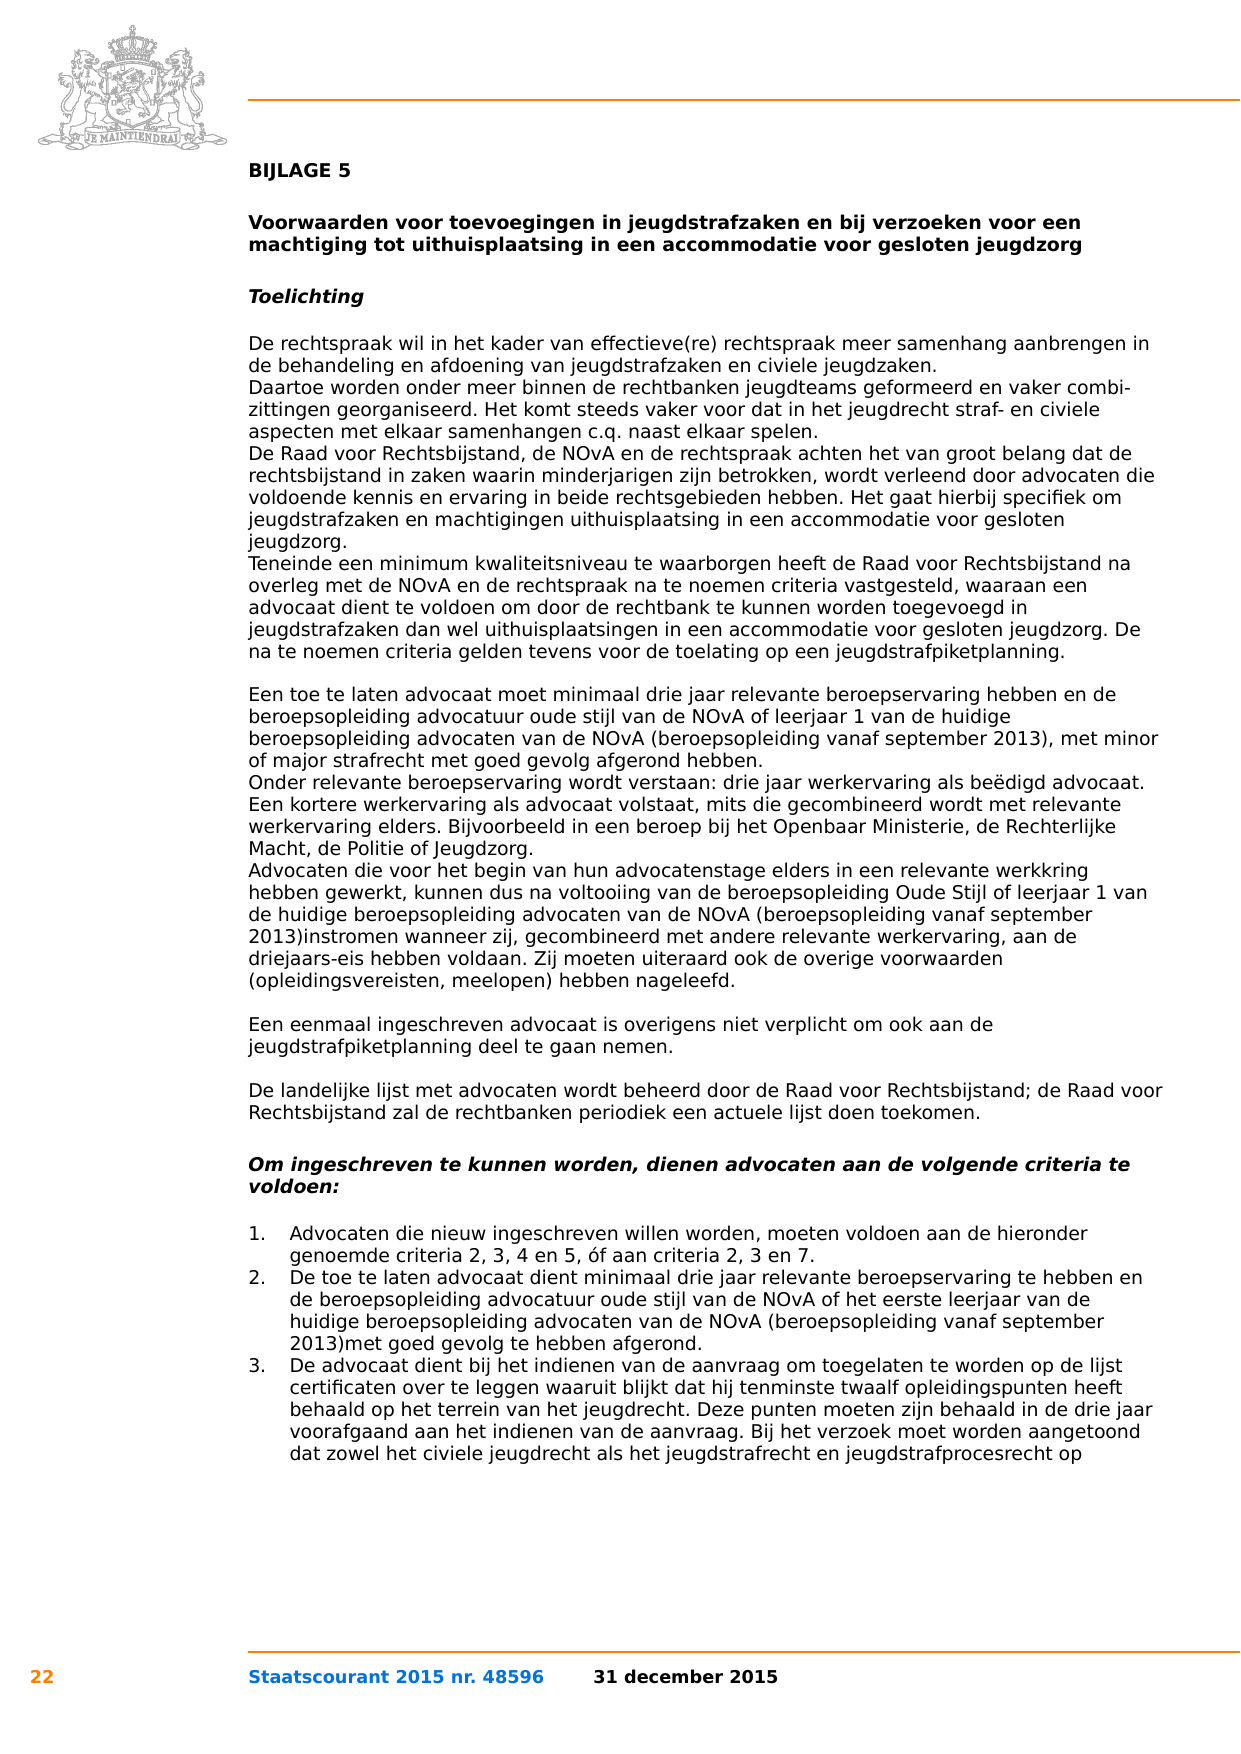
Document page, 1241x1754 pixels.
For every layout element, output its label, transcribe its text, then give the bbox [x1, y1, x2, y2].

picture [38, 25, 227, 150]
text 3. De advocaat dient bij het indienen van de aanvraag om toegelaten te worden op de lijst certificaten over te leggen waaruit blijkt dat hij tenminste twaalf opleidingspunten heeft behaald op het terrein van het jeugdrecht. Deze punten moeten zijn behaald in de drie jaar voorafgaand aan het indienen van de aanvraag. Bij het verzoek moet worden aangetoond dat zowel het civiele jeugdrecht als het jeugdstrafrecht en jeugdstrafprocesrecht op [248, 1354, 1163, 1486]
subtitle Om ingeschreven te kunnen worden, dienen advocaten aan de volgende criteria te voldoen: [248, 1154, 1163, 1198]
text Onder relevante beroepservaring wordt verstaan: drie jaar werkervaring als beëdigd advocaat. Een kortere werkervaring als advocaat volstaat, mits die gecombineerd wordt met relevante werkervaring elders. Bijvoorbeeld in een beroep bij het Openbaar Ministerie, de Rechterlijke Macht, de Politie of Jeugdzorg. [248, 772, 1163, 860]
text Een toe te laten advocaat moet minimaal drie jaar relevante beroepservaring hebben en de beroepsopleiding advocatuur oude stijl van de NOvA of leerjaar 1 van de huidige beroepsopleiding advocaten van de NOvA (beroepsopleiding vanaf september 2013), met minor of major strafrecht met goed gevolg afgerond hebben. [248, 684, 1163, 772]
text De landelijke lijst met advocaten wordt beheerd door de Raad voor Rechtsbijstand; de Raad voor Rechtsbijstand zal de rechtbanken periodiek een actuele lijst doen toekomen. [248, 1080, 1163, 1124]
text De rechtspraak wil in het kader van effectieve(re) rechtspraak meer samenhang aanbrengen in de behandeling en afdoening van jeugdstrafzaken en civiele jeugdzaken. [248, 333, 1163, 377]
text Daartoe worden onder meer binnen de rechtbanken jeugdteams geformeerd en vaker combi-zittingen georganiseerd. Het komt steeds vaker voor dat in het jeugdrecht straf- en civiele aspecten met elkaar samenhangen c.q. naast elkaar spelen. [248, 377, 1163, 443]
subtitle Voorwaarden voor toevoegingen in jeugdstrafzaken en bij verzoeken voor een machtiging tot uithuisplaatsing in een accommodatie voor gesloten jeugdzorg [248, 212, 1163, 256]
text 2. De toe te laten advocaat dient minimaal drie jaar relevante beroepservaring te hebben en de beroepsopleiding advocatuur oude stijl van de NOvA of het eerste leerjaar van de huidige beroepsopleiding advocaten van de NOvA (beroepsopleiding vanaf september 2013)met goed gevolg te hebben afgerond. [248, 1267, 1163, 1354]
subtitle Toelichting [248, 286, 1163, 308]
text Advocaten die voor het begin van hun advocatenstage elders in een relevante werkkring hebben gewerkt, kunnen dus na voltooiing van de beroepsopleiding Oude Stijl of leerjaar 1 van de huidige beroepsopleiding advocaten van de NOvA (beroepsopleiding vanaf september 2013)instromen wanneer zij, gecombineerd met andere relevante werkervaring, aan de driejaars-eis hebben voldaan. Zij moeten uiteraard ook de overige voorwaarden (opleidingsvereisten, meelopen) hebben nageleefd. [248, 860, 1163, 992]
text 1. Advocaten die nieuw ingeschreven willen worden, moeten voldoen aan de hieronder genoemde criteria 2, 3, 4 en 5, óf aan criteria 2, 3 en 7. [248, 1223, 1163, 1267]
text Teneinde een minimum kwaliteitsniveau te waarborgen heeft de Raad voor Rechtsbijstand na overleg met de NOvA en de rechtspraak na te noemen criteria vastgesteld, waaraan een advocaat dient te voldoen om door de rechtbank te kunnen worden toegevoegd in jeugdstrafzaken dan wel uithuisplaatsingen in een accommodatie voor gesloten jeugdzorg. De na te noemen criteria gelden tevens voor de toelating op een jeugdstrafpiketplanning. [248, 553, 1163, 662]
subtitle BIJLAGE 5 [248, 160, 1163, 182]
text Een eenmaal ingeschreven advocaat is overigens niet verplicht om ook aan de jeugdstrafpiketplanning deel te gaan nemen. [248, 1014, 1163, 1058]
text De Raad voor Rechtsbijstand, de NOvA en de rechtspraak achten het van groot belang dat de rechtsbijstand in zaken waarin minderjarigen zijn betrokken, wordt verleend door advocaten die voldoende kennis en ervaring in beide rechtsgebieden hebben. Het gaat hierbij specifiek om jeugdstrafzaken en machtigingen uithuisplaatsing in een accommodatie voor gesloten jeugdzorg. [248, 443, 1163, 553]
